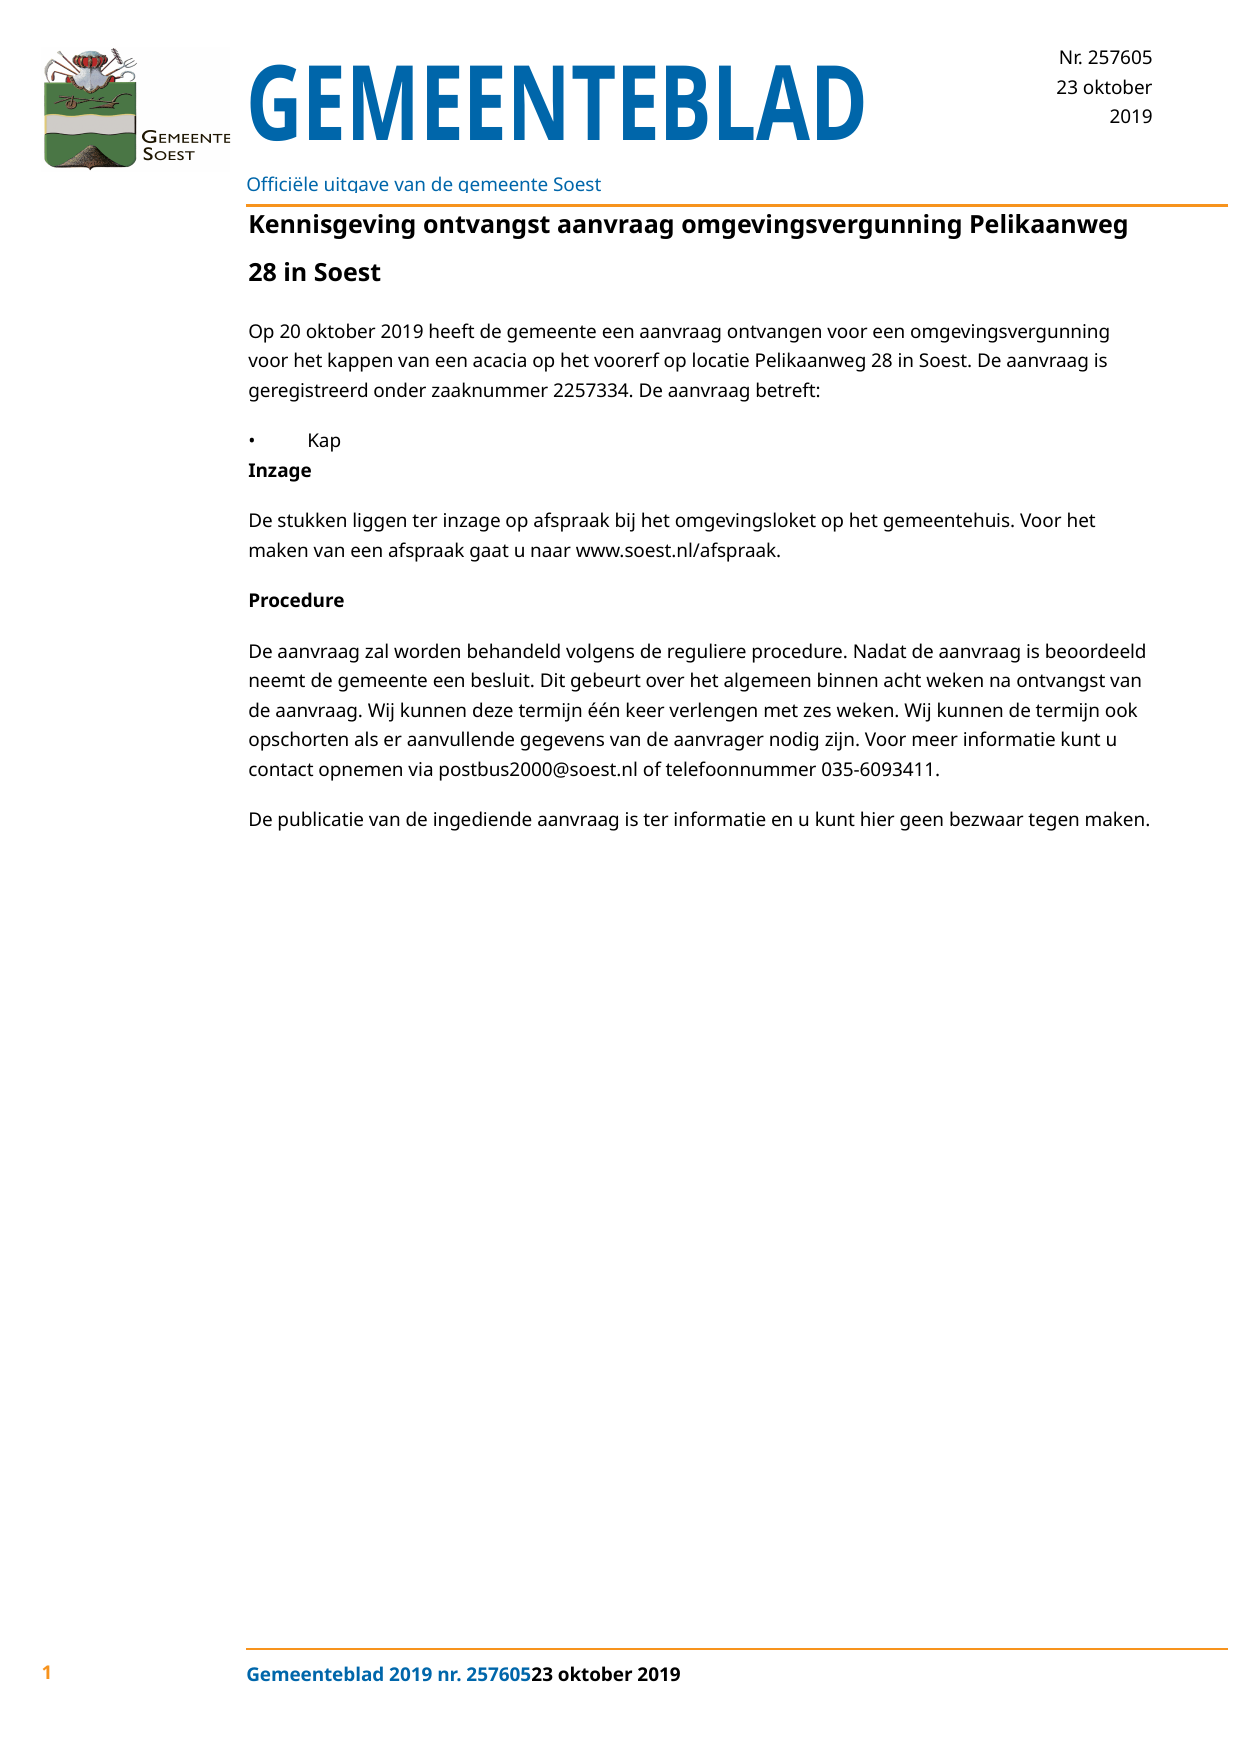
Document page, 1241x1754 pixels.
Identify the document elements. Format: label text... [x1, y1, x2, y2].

text Kennisgeving ontvangst aanvraag omgevingsvergunning Pelikaanweg 28 in Soest [248, 207, 1152, 288]
text Procedure [248, 587, 1152, 613]
text De stukken liggen ter inzage op afspraak bij het omgevingsloket op het gemeentehuis. Voor het maken van een afspraak gaat u naar www.soest.nl/afspraak. [248, 507, 1152, 563]
text Inzage [248, 457, 1152, 483]
text De aanvraag zal worden behandeld volgens de reguliere procedure. Nadat de aanvraag is beoordeeld neemt de gemeente een besluit. Dit gebeurt over het algemeen binnen acht weken na ontvangst van de aanvraag. Wij kunnen deze termijn één keer verlengen met zes weken. Wij kunnen de termijn ook opschorten als er aanvullende gegevens van de aanvrager nodig zijn. Voor meer informatie kunt u contact opnemen via postbus2000@soest.nl of telefoonnummer 035-6093411. [248, 638, 1152, 782]
text De publicatie van de ingediende aanvraag is ter informatie en u kunt hier geen bezwaar tegen maken. [248, 807, 1152, 832]
picture [41, 47, 231, 172]
text Op 20 oktober 2019 heeft de gemeente een aanvraag ontvangen voor een omgevingsvergunning voor het kappen van een acacia op het voorerf op locatie Pelikaanweg 28 in Soest. De aanvraag is geregistreerd onder zaaknummer 2257334. De aanvraag betreft: [248, 318, 1152, 403]
list Kap [248, 427, 1152, 453]
